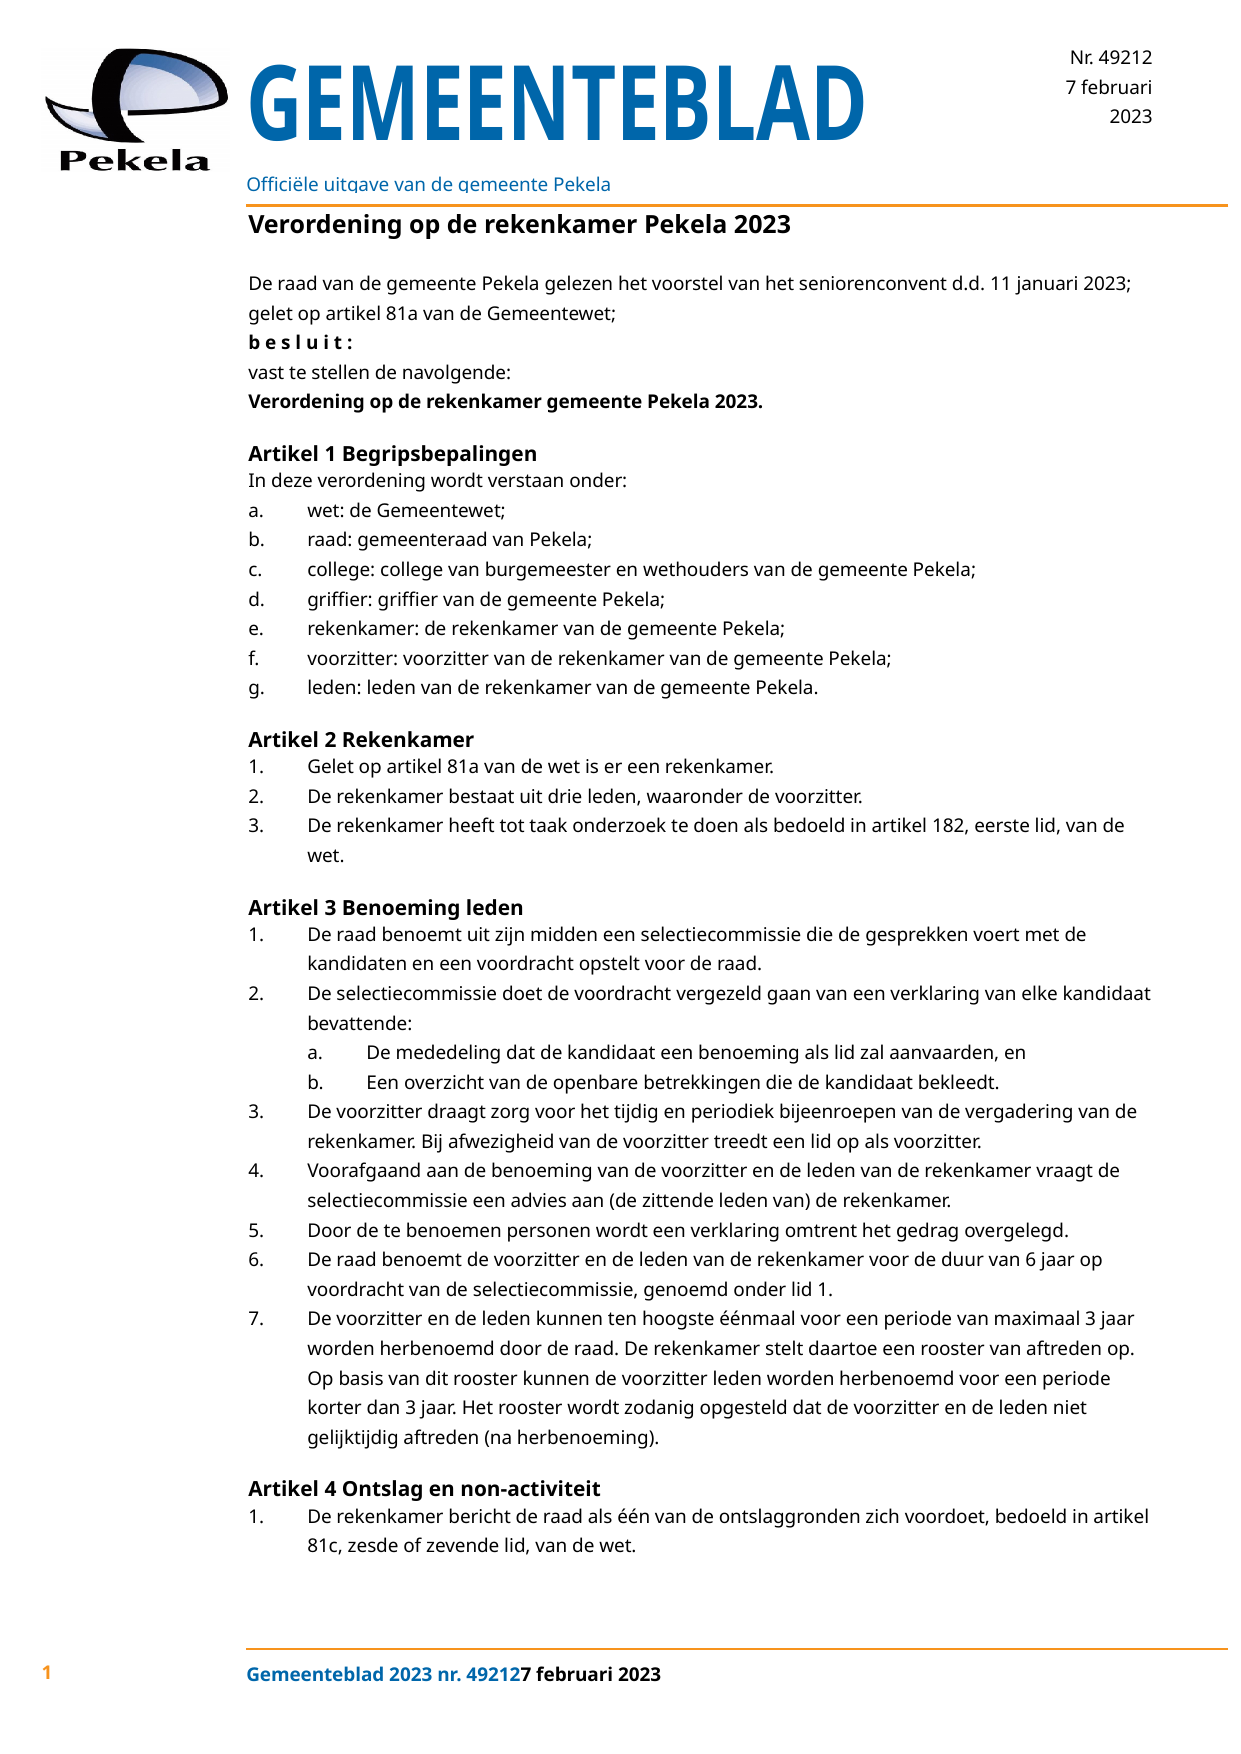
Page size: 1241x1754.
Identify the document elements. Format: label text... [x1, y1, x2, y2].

list De raad benoemt de voorzitter en de leden van de rekenkamer voor de duur van 6 jaar op voordracht van de selectiecommissie, genoemd onder lid 1. [248, 1246, 1152, 1302]
text Artikel 2 Rekenkamer [248, 725, 1152, 753]
list wet: de Gemeentewet; [248, 497, 1152, 523]
text vast te stellen de navolgende: [248, 359, 1152, 385]
list De rekenkamer heeft tot taak onderzoek te doen als bedoeld in artikel 182, eerste lid, van de wet. [248, 813, 1152, 868]
list De selectiecommissie doet de voordracht vergezeld gaan van een verklaring van elke kandidaat bevattende: [248, 980, 1152, 1036]
list college: college van burgemeester en wethouders van de gemeente Pekela; [248, 556, 1152, 582]
text Artikel 4 Ontslag en non-activiteit [248, 1474, 1152, 1503]
text In deze verordening wordt verstaan onder: [248, 467, 1152, 493]
list Voorafgaand aan de benoeming van de voorzitter en de leden van de rekenkamer vraagt de selectiecommissie een advies aan (de zittende leden van) de rekenkamer. [248, 1158, 1152, 1213]
text Verordening op de rekenkamer Pekela 2023 [248, 207, 1152, 241]
text Artikel 1 Begripsbepalingen [248, 439, 1152, 467]
list De mededeling dat de kandidaat een benoeming als lid zal aanvaarden, en [307, 1039, 1152, 1065]
picture [41, 47, 231, 172]
list Door de te benoemen personen wordt een verklaring omtrent het gedrag overgelegd. [248, 1217, 1152, 1243]
list Een overzicht van de openbare betrekkingen die de kandidaat bekleedt. [307, 1069, 1152, 1095]
list De voorzitter en de leden kunnen ten hoogste éénmaal voor een periode van maximaal 3 jaar worden herbenoemd door de raad. De rekenkamer stelt daartoe een rooster van aftreden op. Op basis van dit rooster kunnen de voorzitter leden worden herbenoemd voor een periode korter dan 3 jaar. Het rooster wordt zodanig opgesteld dat de voorzitter en de leden niet gelijktijdig aftreden (na herbenoeming). [248, 1306, 1152, 1450]
text b e s l u i t : [248, 329, 1152, 355]
text Verordening op de rekenkamer gemeente Pekela 2023. [248, 389, 1152, 414]
text Artikel 3 Benoeming leden [248, 893, 1152, 921]
list rekenkamer: de rekenkamer van de gemeente Pekela; [248, 615, 1152, 641]
list griffier: griffier van de gemeente Pekela; [248, 586, 1152, 612]
list Gelet op artikel 81a van de wet is er een rekenkamer. [248, 753, 1152, 779]
list voorzitter: voorzitter van de rekenkamer van de gemeente Pekela; [248, 645, 1152, 671]
text gelet op artikel 81a van de Gemeentewet; [248, 300, 1152, 326]
list De raad benoemt uit zijn midden een selectiecommissie die de gesprekken voert met de kandidaten en een voordracht opstelt voor de raad. [248, 921, 1152, 976]
text De raad van de gemeente Pekela gelezen het voorstel van het seniorenconvent d.d. 11 januari 2023; [248, 270, 1152, 296]
list De rekenkamer bericht de raad als één van de ontslaggronden zich voordoet, bedoeld in artikel 81c, zesde of zevende lid, van de wet. [248, 1503, 1152, 1558]
list De voorzitter draagt zorg voor het tijdig en periodiek bijeenroepen van de vergadering van de rekenkamer. Bij afwezigheid van de voorzitter treedt een lid op als voorzitter. [248, 1098, 1152, 1154]
list leden: leden van de rekenkamer van de gemeente Pekela. [248, 674, 1152, 700]
list raad: gemeenteraad van Pekela; [248, 527, 1152, 552]
list De rekenkamer bestaat uit drie leden, waaronder de voorzitter. [248, 783, 1152, 809]
